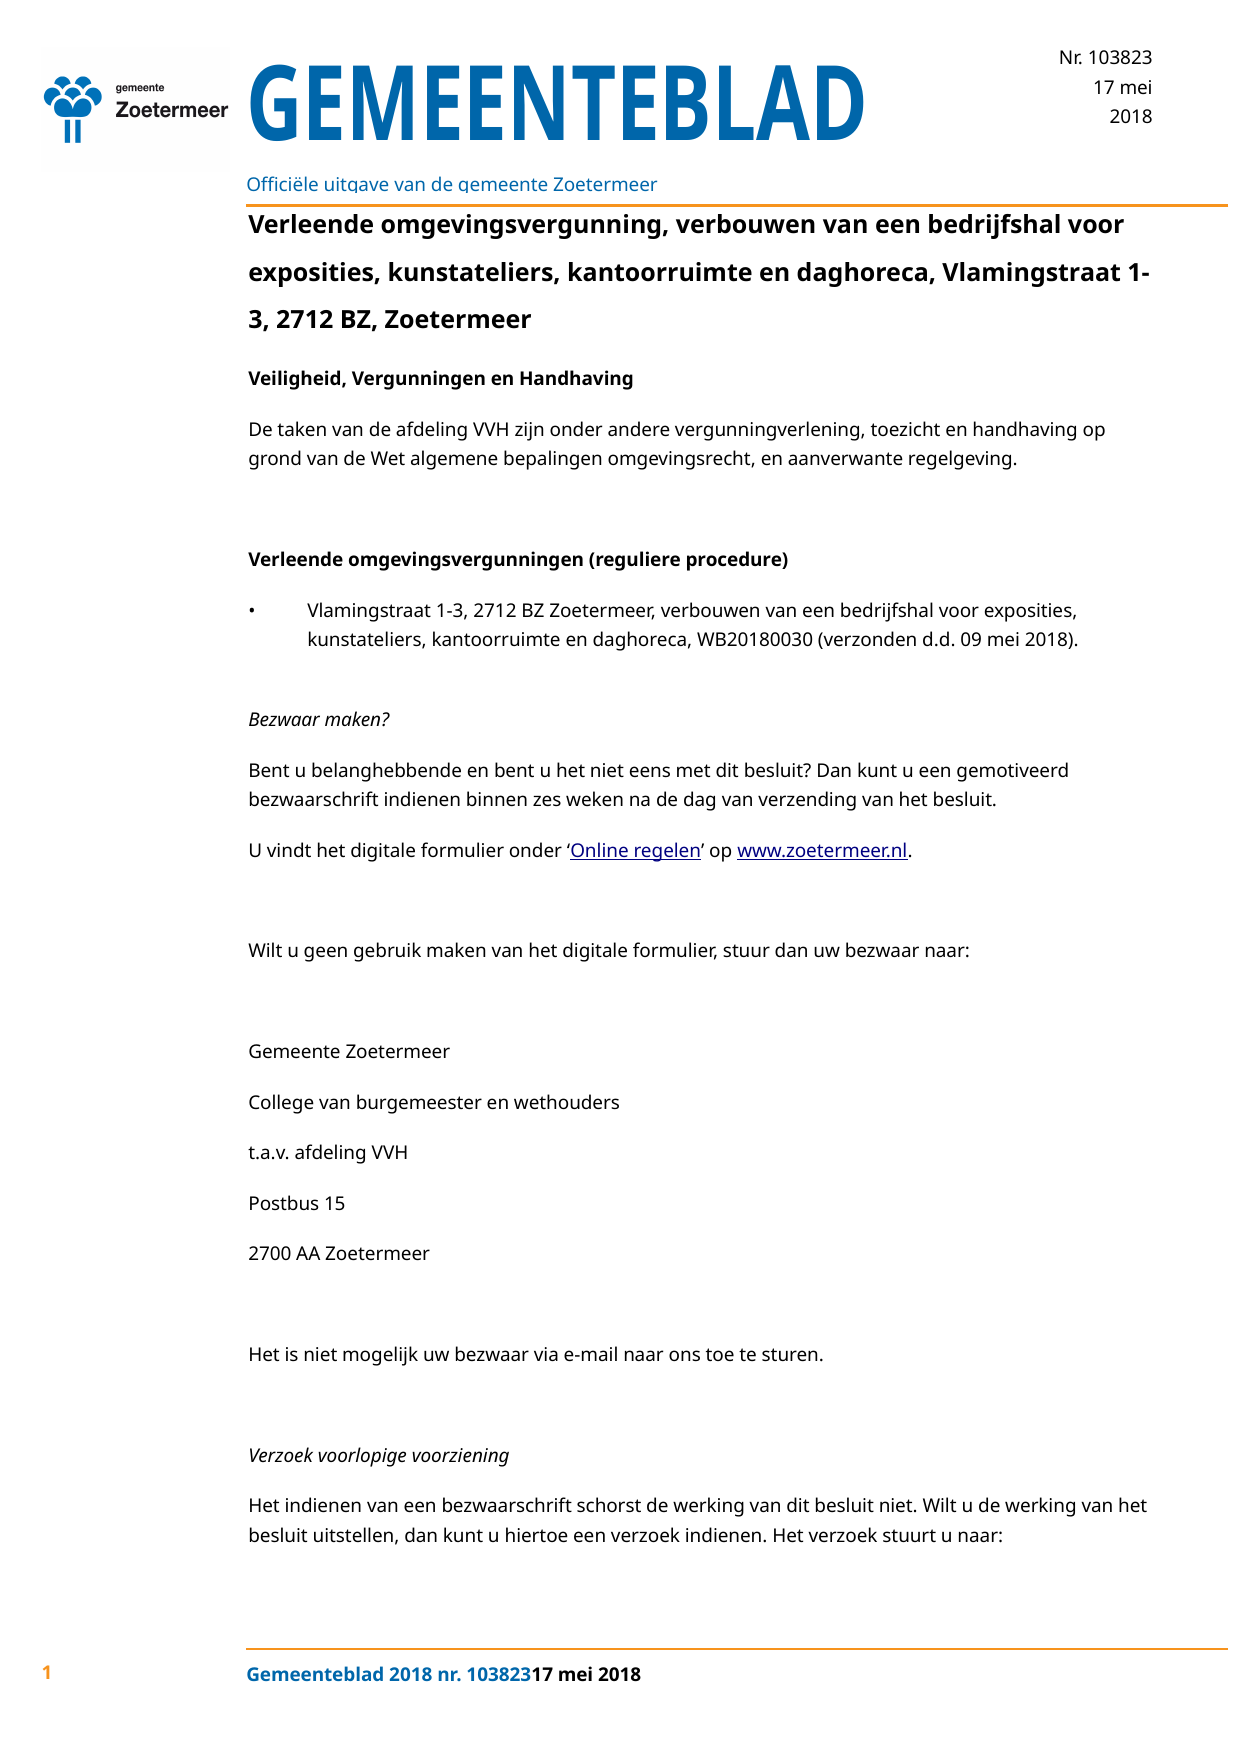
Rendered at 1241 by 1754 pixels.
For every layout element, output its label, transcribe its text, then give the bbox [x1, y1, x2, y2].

text Het indienen van een bezwaarschrift schorst de werking van dit besluit niet. Wilt u de werking van het besluit uitstellen, dan kunt u hiertoe een verzoek indienen. Het verzoek stuurt u naar: [248, 1492, 1152, 1547]
text College van burgemeester en wethouders [248, 1089, 1152, 1114]
text Postbus 15 [248, 1190, 1152, 1215]
text Verzoek voorlopige voorziening [248, 1442, 1152, 1467]
list Vlamingstraat 1-3, 2712 BZ Zoetermeer, verbouwen van een bedrijfshal voor exposities, kunstateliers, kantoorruimte en daghoreca, WB20180030 (verzonden d.d. 09 mei 2018). [248, 597, 1152, 652]
text t.a.v. afdeling VVH [248, 1139, 1152, 1165]
text Gemeente Zoetermeer [248, 1038, 1152, 1064]
picture [41, 47, 231, 172]
text 2700 AA Zoetermeer [248, 1240, 1152, 1266]
text U vindt het digitale formulier onder ‘Online regelen’ op www.zoetermeer.nl. [248, 837, 1152, 862]
text Verleende omgevingsvergunningen (reguliere procedure) [248, 546, 1152, 572]
text Wilt u geen gebruik maken van het digitale formulier, stuur dan uw bezwaar naar: [248, 938, 1152, 963]
text Verleende omgevingsvergunning, verbouwen van een bedrijfshal voor exposities, kunstateliers, kantoorruimte en daghoreca, Vlamingstraat 1-3, 2712 BZ, Zoetermeer [248, 207, 1152, 336]
text De taken van de afdeling VVH zijn onder andere vergunningverlening, toezicht en handhaving op grond van de Wet algemene bepalingen omgevingsrecht, en aanverwante regelgeving. [248, 416, 1152, 471]
text Bent u belanghebbende en bent u het niet eens met dit besluit? Dan kunt u een gemotiveerd bezwaarschrift indienen binnen zes weken na de dag van verzending van het besluit. [248, 757, 1152, 812]
text Bezwaar maken? [248, 706, 1152, 732]
text Veiligheid, Vergunningen en Handhaving [248, 366, 1152, 391]
text Het is niet mogelijk uw bezwaar via e-mail naar ons toe te sturen. [248, 1341, 1152, 1367]
